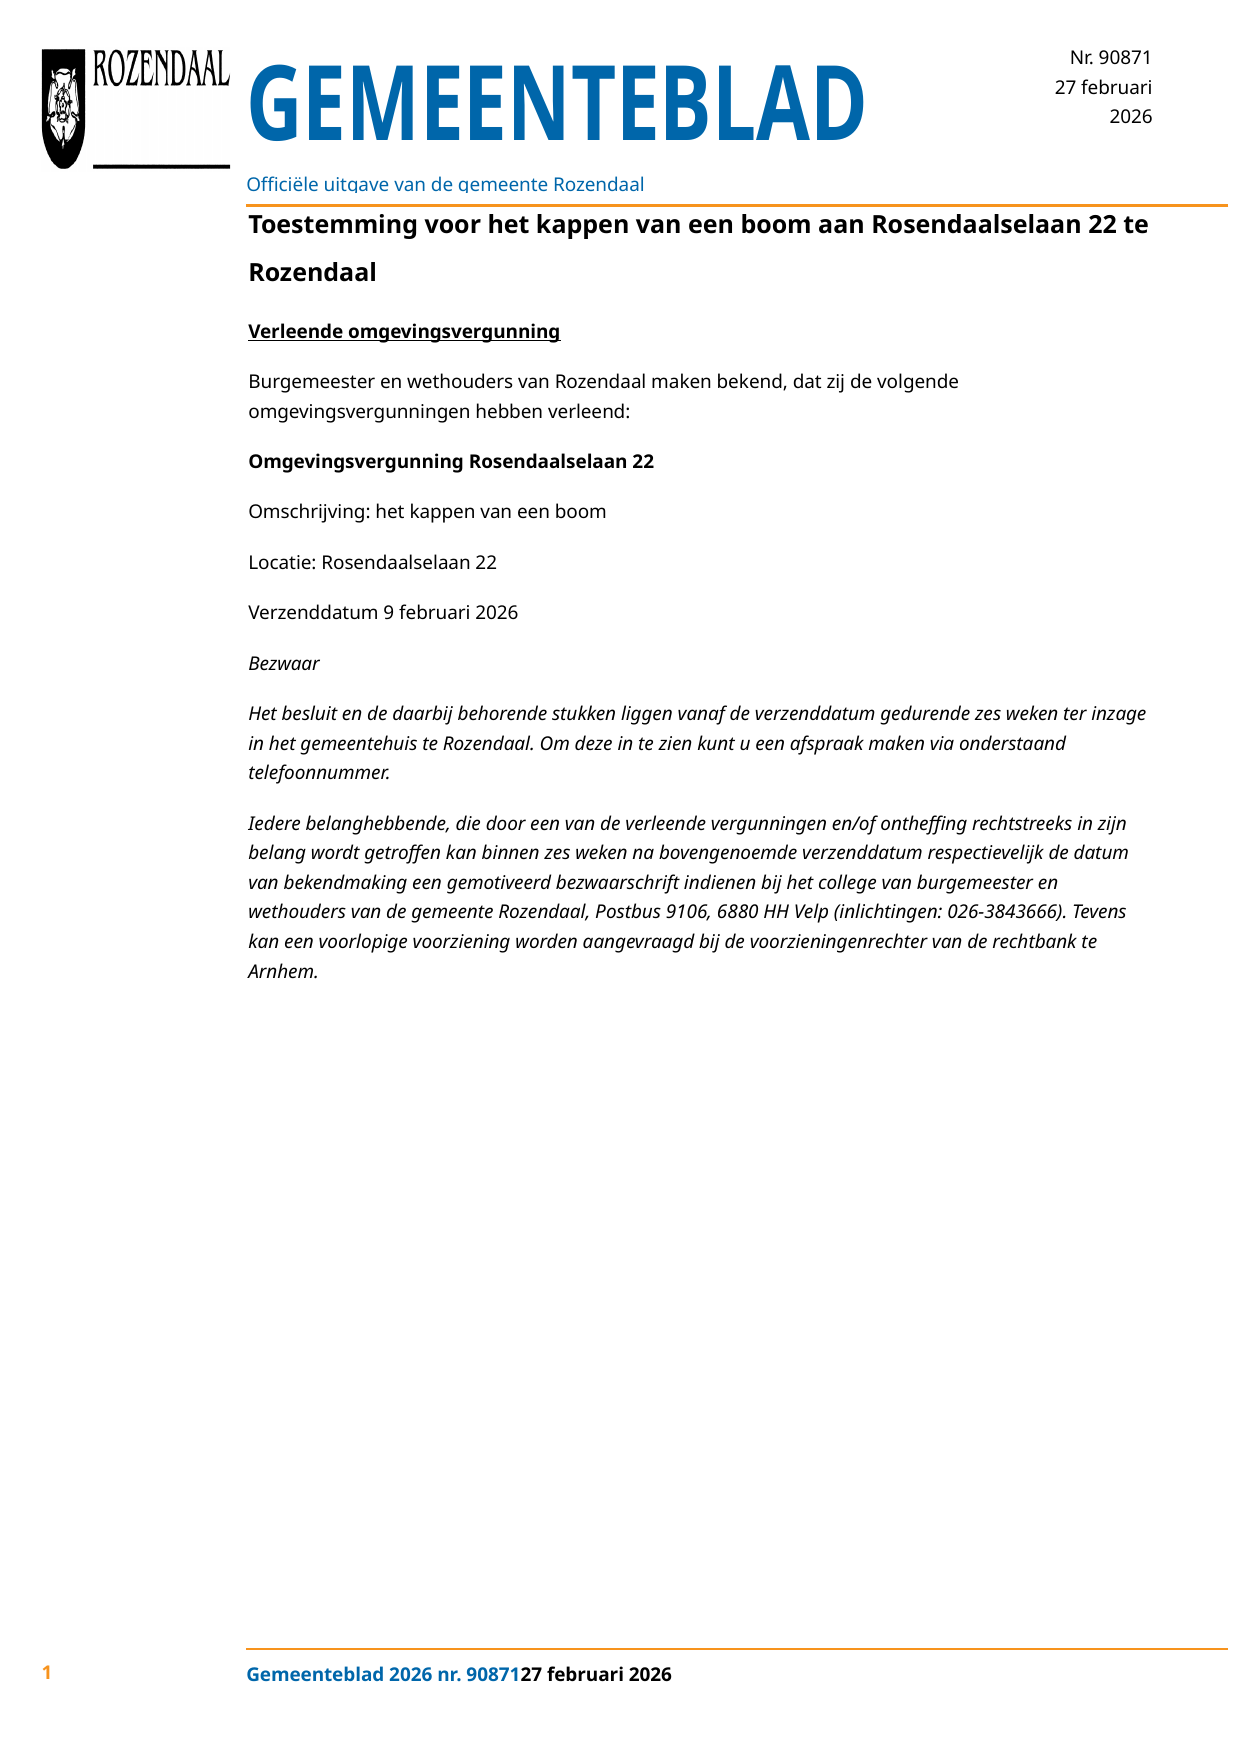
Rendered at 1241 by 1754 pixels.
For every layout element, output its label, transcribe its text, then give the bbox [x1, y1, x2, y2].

picture [41, 47, 231, 172]
text Verleende omgevingsvergunning [248, 318, 1152, 344]
text Locatie: Rosendaalselaan 22 [248, 549, 1152, 575]
text Iedere belanghebbende, die door een van de verleende vergunningen en/of ontheffing rechtstreeks in zijn belang wordt getroffen kan binnen zes weken na bovengenoemde verzenddatum respectievelijk de datum van bekendmaking een gemotiveerd bezwaarschrift indienen bij het college van burgemeester en wethouders van de gemeente Rozendaal, Postbus 9106, 6880 HH Velp (inlichtingen: 026-3843666). Tevens kan een voorlopige voorziening worden aangevraagd bij de voorzieningenrechter van de rechtbank te Arnhem. [248, 810, 1152, 984]
text Toestemming voor het kappen van een boom aan Rosendaalselaan 22 te Rozendaal [248, 207, 1152, 288]
text Burgemeester en wethouders van Rozendaal maken bekend, dat zij de volgende omgevingsvergunningen hebben verleend: [248, 368, 1152, 424]
text Omgevingsvergunning Rosendaalselaan 22 [248, 448, 1152, 474]
text Omschrijving: het kappen van een boom [248, 499, 1152, 524]
text Het besluit en de daarbij behorende stukken liggen vanaf de verzenddatum gedurende zes weken ter inzage in het gemeentehuis te Rozendaal. Om deze in te zien kunt u een afspraak maken via onderstaand telefoonnummer. [248, 700, 1152, 785]
text Bezwaar [248, 650, 1152, 676]
text Verzenddatum 9 februari 2026 [248, 599, 1152, 625]
